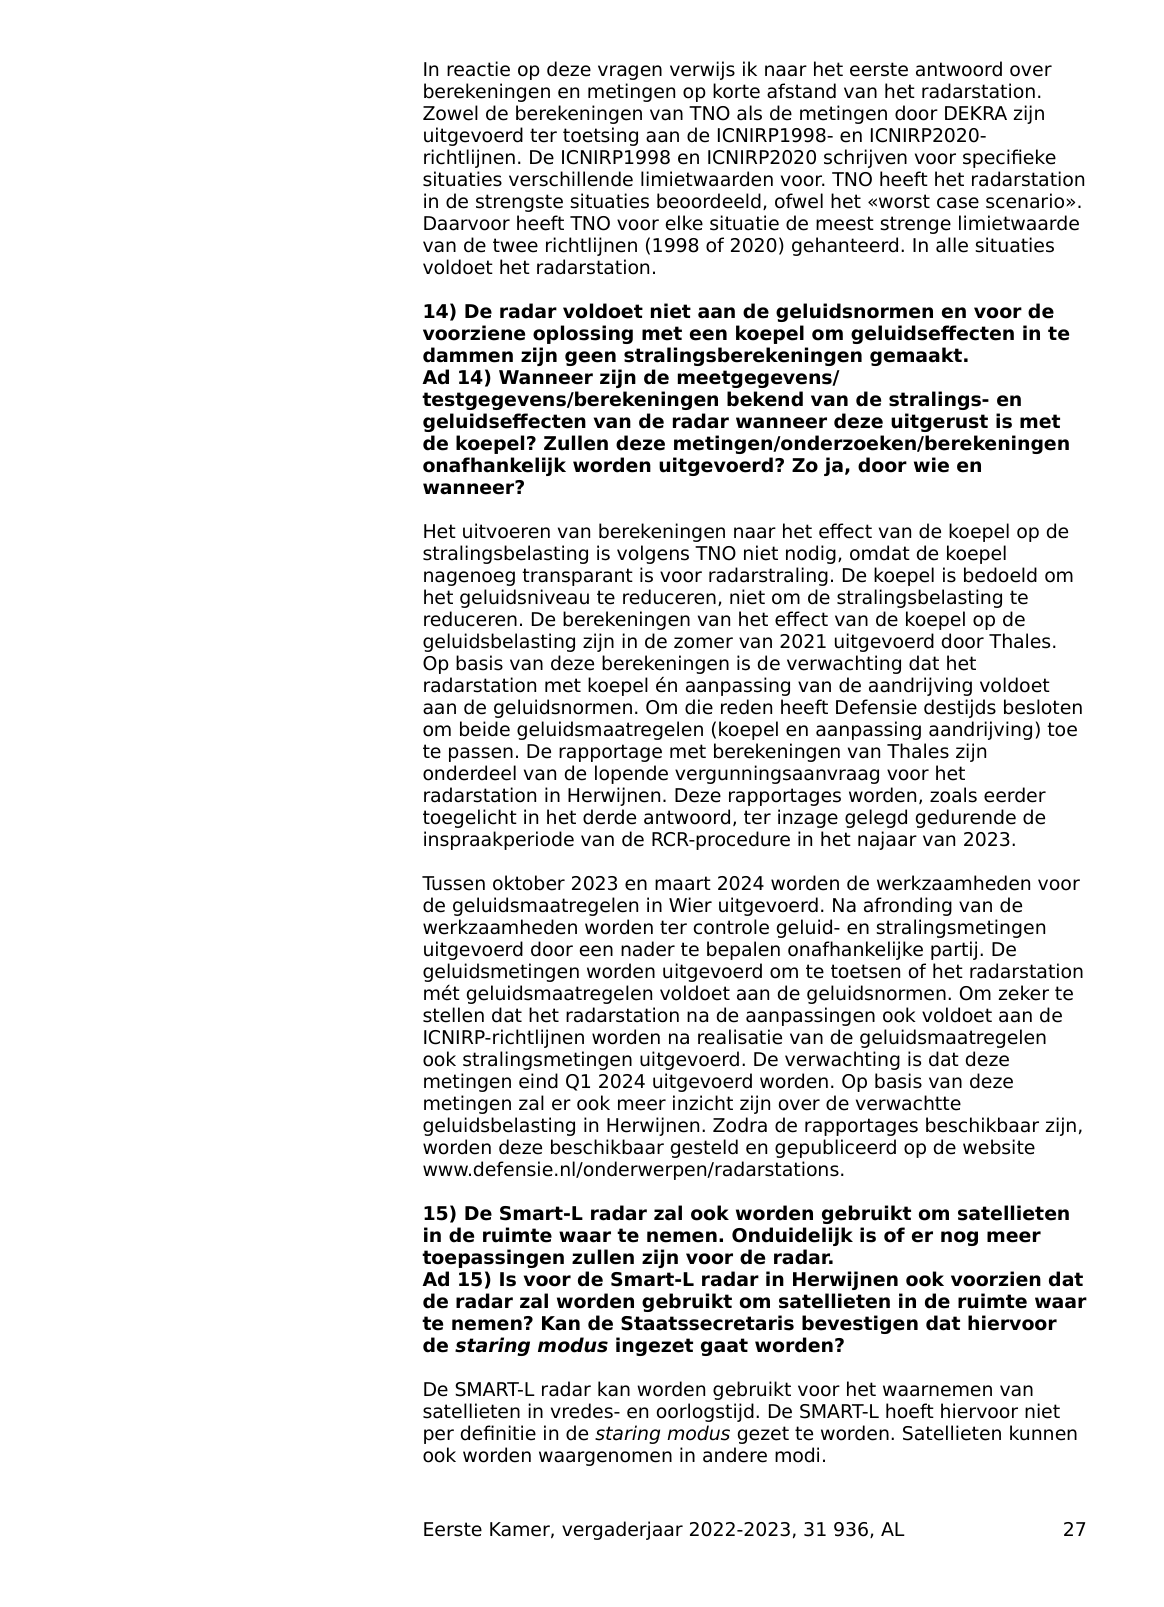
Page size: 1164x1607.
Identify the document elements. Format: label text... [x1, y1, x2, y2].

text Ad 15) Is voor de Smart-L radar in Herwijnen ook voorzien dat de radar zal worden gebruikt om satellieten in de ruimte waar te nemen? Kan de Staatssecretaris bevestigen dat hiervoor de staring modus ingezet gaat worden? [422, 1269, 1087, 1357]
text Tussen oktober 2023 en maart 2024 worden de werkzaamheden voor de geluidsmaatregelen in Wier uitgevoerd. Na afronding van de werkzaamheden worden ter controle geluid- en stralingsmetingen uitgevoerd door een nader te bepalen onafhankelijke partij. De geluidsmetingen worden uitgevoerd om te toetsen of het radarstation mét geluidsmaatregelen voldoet aan de geluidsnormen. Om zeker te stellen dat het radarstation na de aanpassingen ook voldoet aan de ICNIRP-richtlijnen worden na realisatie van de geluidsmaatregelen ook stralingsmetingen uitgevoerd. De verwachting is dat deze metingen eind Q1 2024 uitgevoerd worden. Op basis van deze metingen zal er ook meer inzicht zijn over de verwachtte geluidsbelasting in Herwijnen. Zodra de rapportages beschikbaar zijn, worden deze beschikbaar gesteld en gepubliceerd op de website www.defensie.nl/onderwerpen/radarstations. [422, 873, 1087, 1181]
text De SMART-L radar kan worden gebruikt voor het waarnemen van satellieten in vredes- en oorlogstijd. De SMART-L hoeft hiervoor niet per definitie in de staring modus gezet te worden. Satellieten kunnen ook worden waargenomen in andere modi. [422, 1379, 1087, 1467]
text In reactie op deze vragen verwijs ik naar het eerste antwoord over berekeningen en metingen op korte afstand van het radarstation. Zowel de berekeningen van TNO als de metingen door DEKRA zijn uitgevoerd ter toetsing aan de ICNIRP1998- en ICNIRP2020-richtlijnen. De ICNIRP1998 en ICNIRP2020 schrijven voor specifieke situaties verschillende limietwaarden voor. TNO heeft het radarstation in de strengste situaties beoordeeld, ofwel het «worst case scenario». Daarvoor heeft TNO voor elke situatie de meest strenge limietwaarde van de twee richtlijnen (1998 of 2020) gehanteerd. In alle situaties voldoet het radarstation. [422, 59, 1087, 279]
text Ad 14) Wanneer zijn de meetgegevens/ testgegevens/berekeningen bekend van de stralings- en geluidseffecten van de radar wanneer deze uitgerust is met de koepel? Zullen deze metingen/onderzoeken/berekeningen onafhankelijk worden uitgevoerd? Zo ja, door wie en wanneer? [422, 367, 1087, 499]
text 14) De radar voldoet niet aan de geluidsnormen en voor de voorziene oplossing met een koepel om geluidseffecten in te dammen zijn geen stralingsberekeningen gemaakt. [422, 301, 1087, 367]
text 15) De Smart-L radar zal ook worden gebruikt om satellieten in de ruimte waar te nemen. Onduidelijk is of er nog meer toepassingen zullen zijn voor de radar. [422, 1203, 1087, 1269]
text Het uitvoeren van berekeningen naar het effect van de koepel op de stralingsbelasting is volgens TNO niet nodig, omdat de koepel nagenoeg transparant is voor radarstraling. De koepel is bedoeld om het geluidsniveau te reduceren, niet om de stralingsbelasting te reduceren. De berekeningen van het effect van de koepel op de geluidsbelasting zijn in de zomer van 2021 uitgevoerd door Thales. Op basis van deze berekeningen is de verwachting dat het radarstation met koepel én aanpassing van de aandrijving voldoet aan de geluidsnormen. Om die reden heeft Defensie destijds besloten om beide geluidsmaatregelen (koepel en aanpassing aandrijving) toe te passen. De rapportage met berekeningen van Thales zijn onderdeel van de lopende vergunningsaanvraag voor het radarstation in Herwijnen. Deze rapportages worden, zoals eerder toegelicht in het derde antwoord, ter inzage gelegd gedurende de inspraakperiode van de RCR-procedure in het najaar van 2023. [422, 521, 1087, 851]
